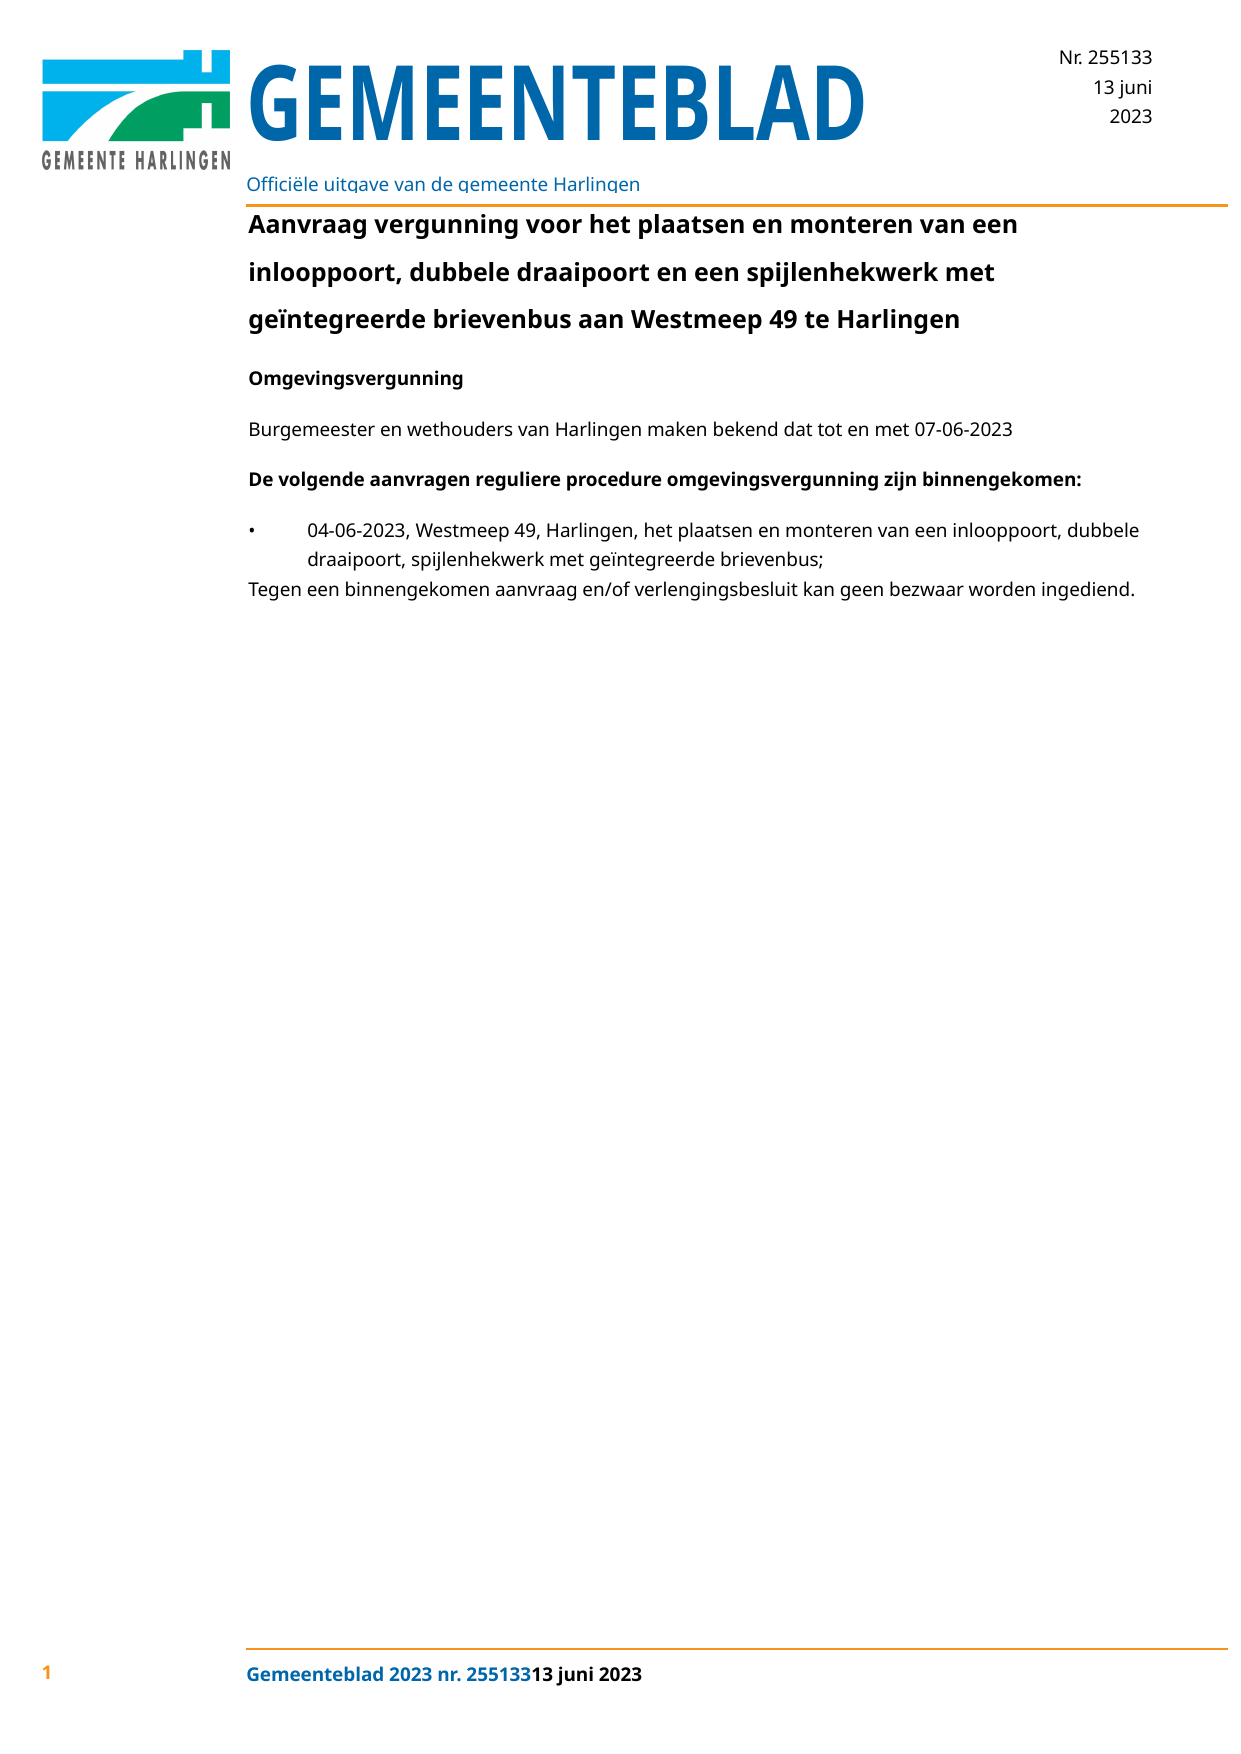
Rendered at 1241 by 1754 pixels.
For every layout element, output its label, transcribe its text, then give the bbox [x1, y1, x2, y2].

text De volgende aanvragen reguliere procedure omgevingsvergunning zijn binnengekomen: [248, 466, 1152, 492]
picture [41, 47, 231, 172]
text Burgemeester en wethouders van Harlingen maken bekend dat tot en met 07-06-2023 [248, 416, 1152, 442]
text Omgevingsvergunning [248, 366, 1152, 391]
text Tegen een binnengekomen aanvraag en/of verlengingsbesluit kan geen bezwaar worden ingediend. [248, 576, 1152, 602]
text Aanvraag vergunning voor het plaatsen en monteren van een inlooppoort, dubbele draaipoort en een spijlenhekwerk met geïntegreerde brievenbus aan Westmeep 49 te Harlingen [248, 207, 1152, 336]
list 04-06-2023, Westmeep 49, Harlingen, het plaatsen en monteren van een inlooppoort, dubbele draaipoort, spijlenhekwerk met geïntegreerde brievenbus; [248, 517, 1152, 572]
